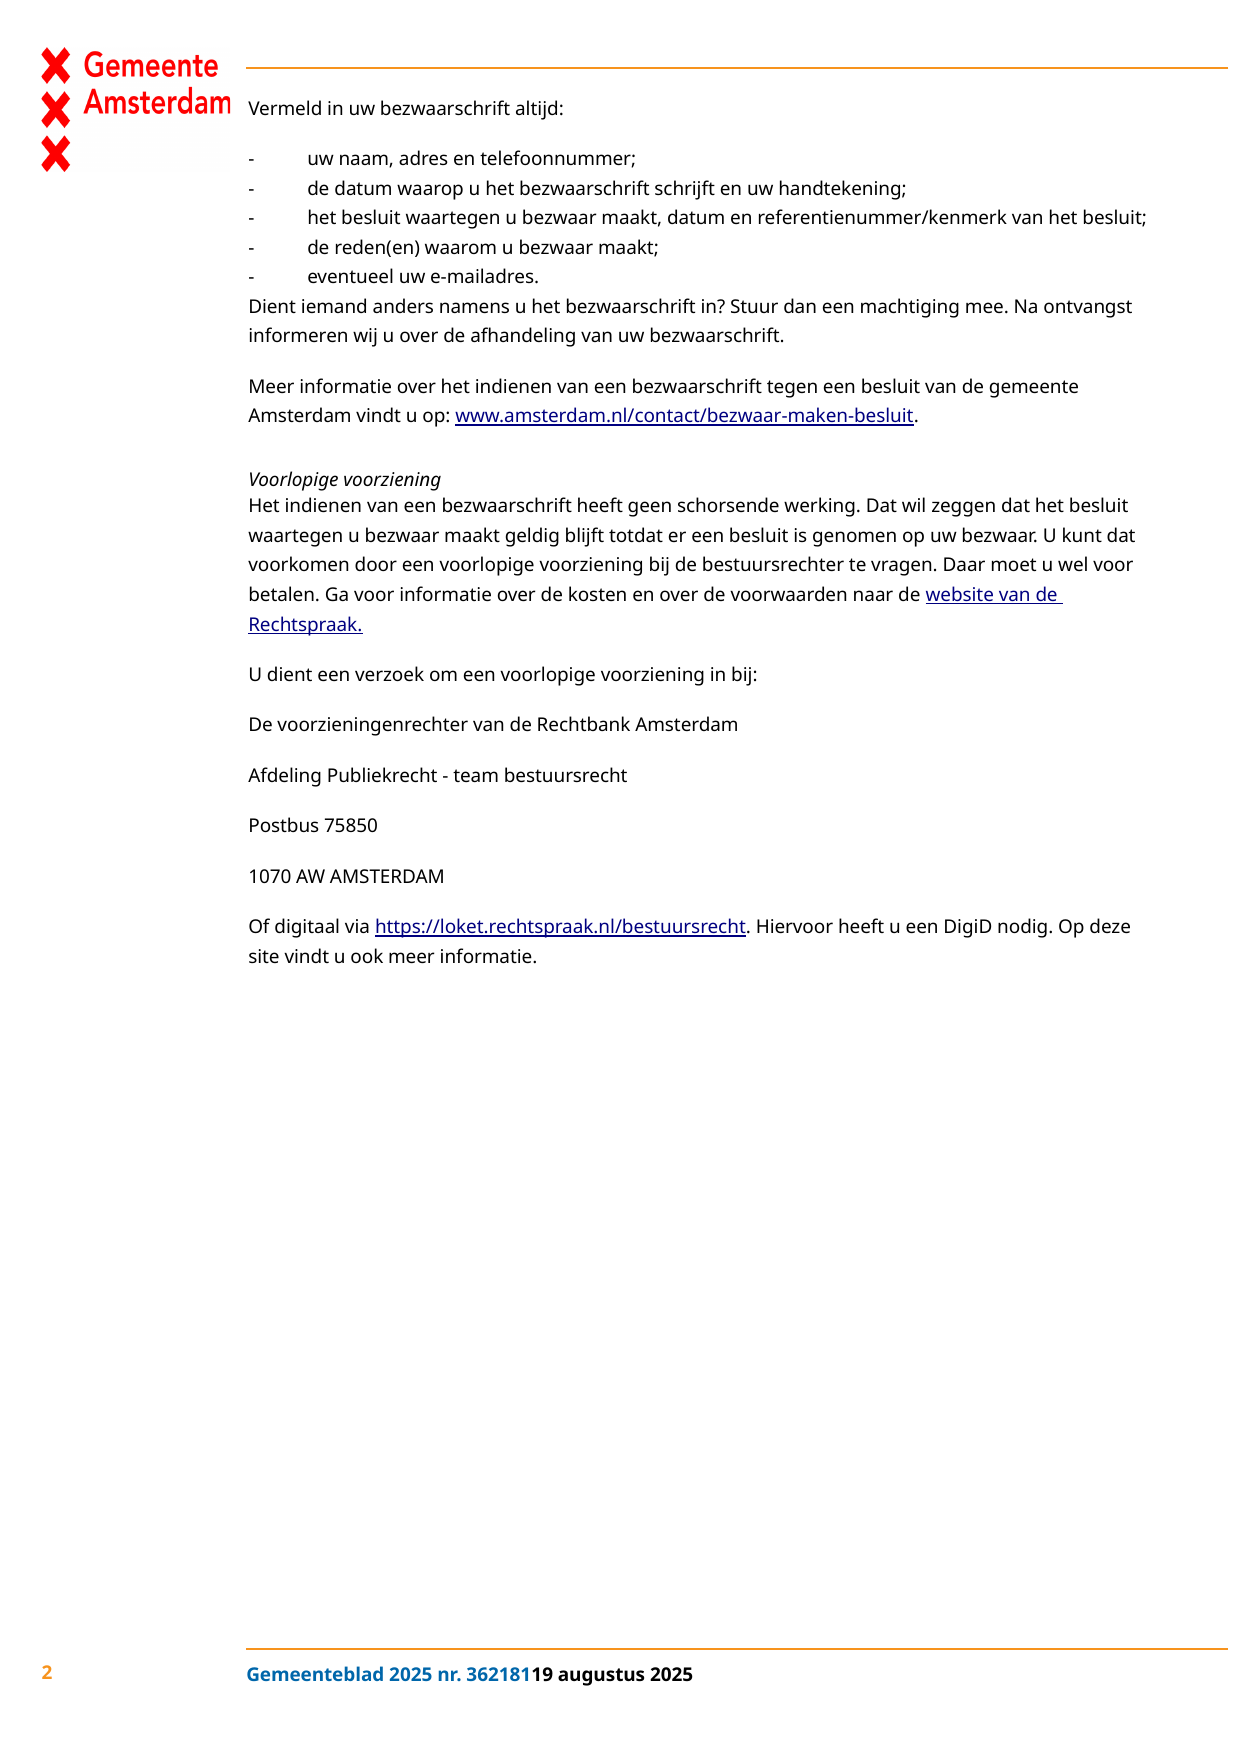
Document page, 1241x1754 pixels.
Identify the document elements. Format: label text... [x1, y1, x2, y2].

text Afdeling Publiekrecht - team bestuursrecht [248, 762, 1152, 788]
list eventueel uw e-mailadres. [248, 263, 1152, 289]
text 1070 AW AMSTERDAM [248, 863, 1152, 888]
picture [41, 47, 231, 172]
text De voorzieningenrechter van de Rechtbank Amsterdam [248, 712, 1152, 737]
text Voorlopige voorziening [248, 467, 1152, 492]
list het besluit waartegen u bezwaar maakt, datum en referentienummer/kenmerk van het besluit; [248, 204, 1152, 230]
text Dient iemand anders namens u het bezwaarschrift in? Stuur dan een machtiging mee. Na ontvangst informeren wij u over de afhandeling van uw bezwaarschrift. [248, 293, 1152, 348]
text Postbus 75850 [248, 812, 1152, 838]
list de reden(en) waarom u bezwaar maakt; [248, 234, 1152, 260]
list de datum waarop u het bezwaarschrift schrijft en uw handtekening; [248, 175, 1152, 201]
text Of digitaal via https://loket.rechtspraak.nl/bestuursrecht. Hiervoor heeft u een DigiD nodig. Op deze site vindt u ook meer informatie. [248, 913, 1152, 968]
text U dient een verzoek om een voorlopige voorziening in bij: [248, 661, 1152, 687]
text Het indienen van een bezwaarschrift heeft geen schorsende werking. Dat wil zeggen dat het besluit waartegen u bezwaar maakt geldig blijft totdat er een besluit is genomen op uw bezwaar. U kunt dat voorkomen door een voorlopige voorziening bij de bestuursrechter te vragen. Daar moet u wel voor betalen. Ga voor informatie over de kosten en over de voorwaarden naar de website van de Rechtspraak. [248, 492, 1152, 636]
text Meer informatie over het indienen van een bezwaarschrift tegen een besluit van de gemeente Amsterdam vindt u op: www.amsterdam.nl/contact/bezwaar-maken-besluit. [248, 373, 1152, 428]
list uw naam, adres en telefoonnummer; [248, 145, 1152, 171]
text Vermeld in uw bezwaarschrift altijd: [248, 95, 1152, 121]
